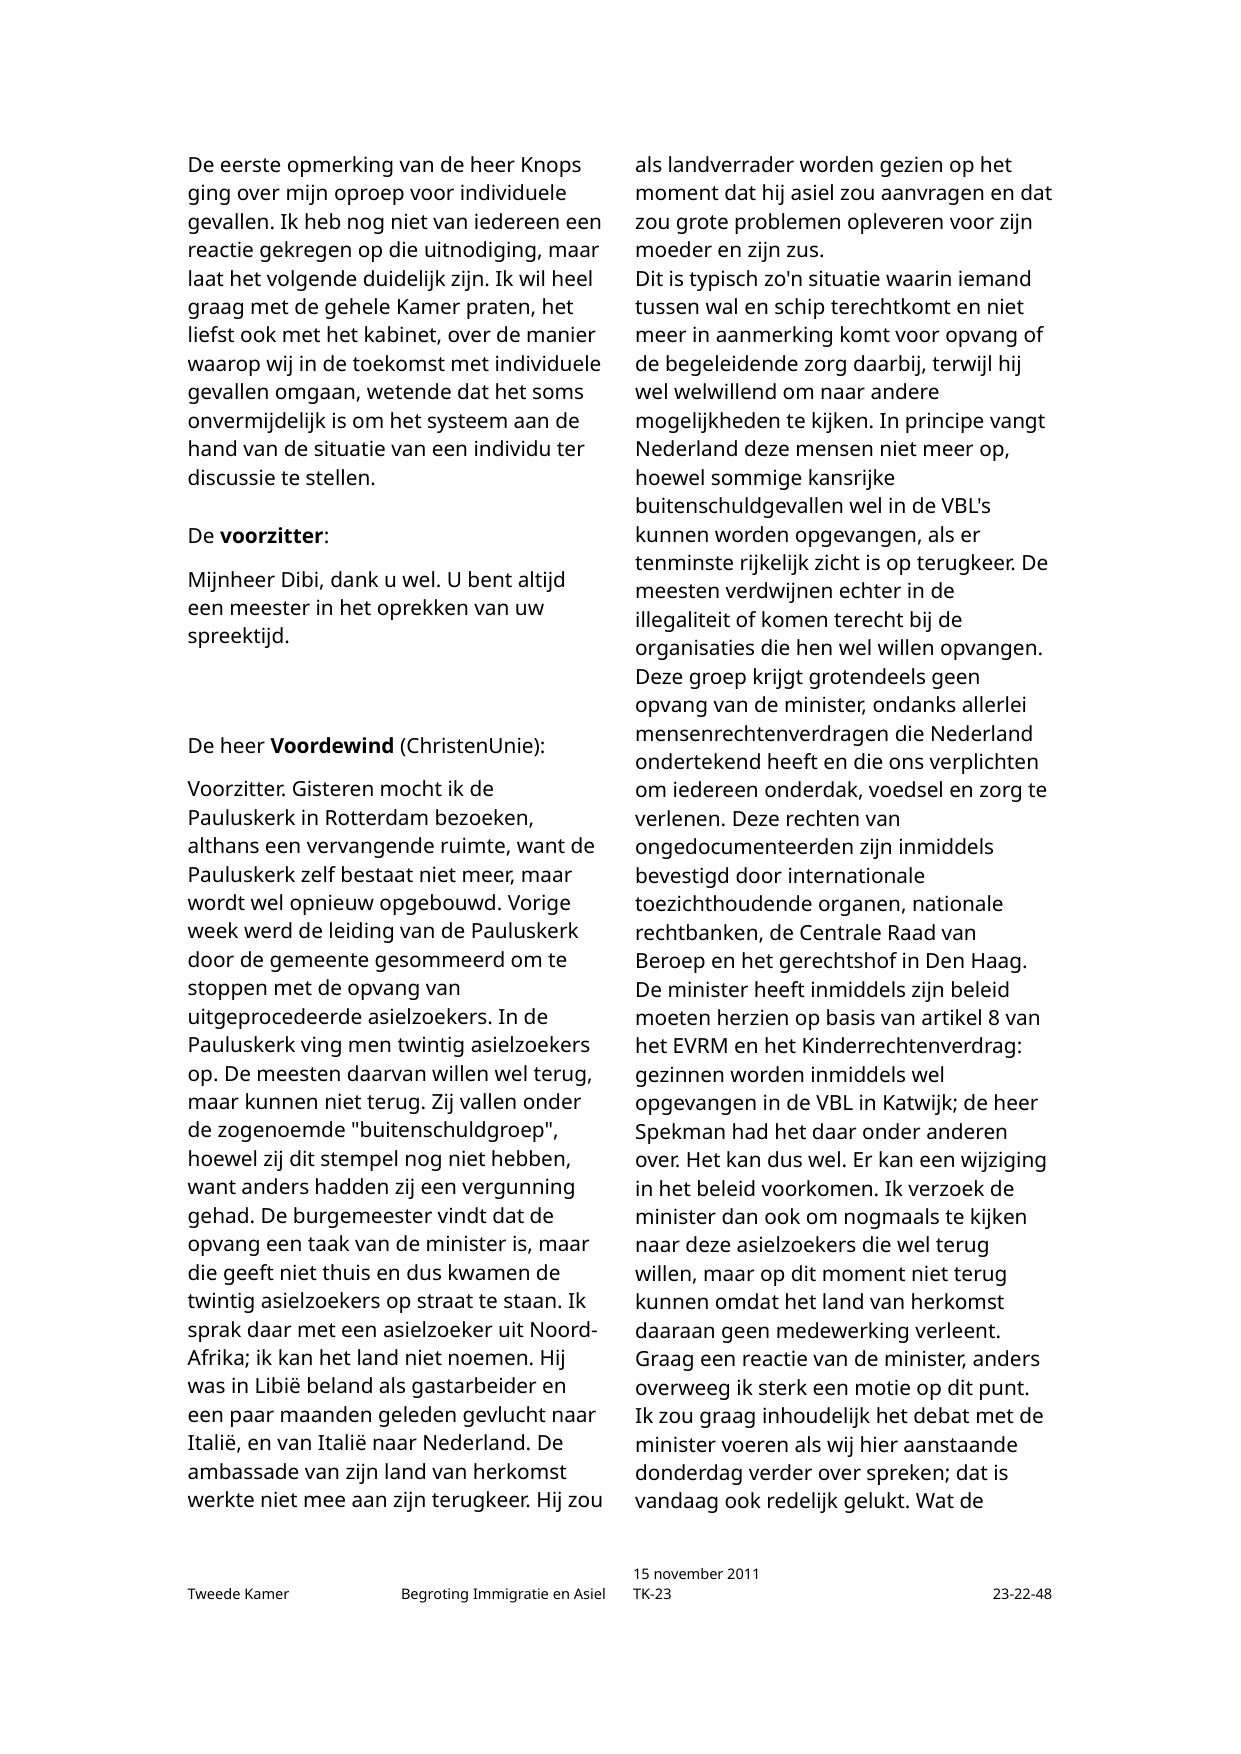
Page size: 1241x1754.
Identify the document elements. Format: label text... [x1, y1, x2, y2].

text Mijnheer Dibi, dank u wel. U bent altijd een meester in het oprekken van uw spreektijd. [187, 565, 605, 650]
text Voorzitter. Gisteren mocht ik de Pauluskerk in Rotterdam bezoeken, althans een vervangende ruimte, want de Pauluskerk zelf bestaat niet meer, maar wordt wel opnieuw opgebouwd. Vorige week werd de leiding van de Pauluskerk door de gemeente gesommeerd om te stoppen met de opvang van uitgeprocedeerde asielzoekers. In de Pauluskerk ving men twintig asielzoekers op. De meesten daarvan willen wel terug, maar kunnen niet terug. Zij vallen onder de zogenoemde "buitenschuldgroep", hoewel zij dit stempel nog niet hebben, want anders hadden zij een vergunning gehad. De burgemeester vindt dat de opvang een taak van de minister is, maar die geeft niet thuis en dus kwamen de twintig asielzoekers op straat te staan. Ik sprak daar met een asielzoeker uit Noord-Afrika; ik kan het land niet noemen. Hij was in Libië beland als gastarbeider en een paar maanden geleden gevlucht naar Italië, en van Italië naar Nederland. De ambassade van zijn land van herkomst werkte niet mee aan zijn terugkeer. Hij zou [187, 774, 605, 1514]
text De heer Voordewind (ChristenUnie): [187, 731, 605, 759]
text De eerste opmerking van de heer Knops ging over mijn oproep voor individuele gevallen. Ik heb nog niet van iedereen een reactie gekregen op die uitnodiging, maar laat het volgende duidelijk zijn. Ik wil heel graag met de gehele Kamer praten, het liefst ook met het kabinet, over de manier waarop wij in de toekomst met individuele gevallen omgaan, wetende dat het soms onvermijdelijk is om het systeem aan de hand van de situatie van een individu ter discussie te stellen. [187, 150, 605, 491]
text De voorzitter: [187, 521, 605, 550]
text  [187, 680, 605, 708]
text Dit is typisch zo'n situatie waarin iemand tussen wal en schip terechtkomt en niet meer in aanmerking komt voor opvang of de begeleidende zorg daarbij, terwijl hij wel welwillend om naar andere mogelijkheden te kijken. In principe vangt Nederland deze mensen niet meer op, hoewel sommige kansrijke buitenschuldgevallen wel in de VBL's kunnen worden opgevangen, als er tenminste rijkelijk zicht is op terugkeer. De meesten verdwijnen echter in de illegaliteit of komen terecht bij de organisaties die hen wel willen opvangen. Deze groep krijgt grotendeels geen opvang van de minister, ondanks allerlei mensenrechtenverdragen die Nederland ondertekend heeft en die ons verplichten om iedereen onderdak, voedsel en zorg te verlenen. Deze rechten van ongedocumenteerden zijn inmiddels bevestigd door internationale toezichthoudende organen, nationale rechtbanken, de Centrale Raad van Beroep en het gerechtshof in Den Haag. De minister heeft inmiddels zijn beleid moeten herzien op basis van artikel 8 van het EVRM en het Kinderrechtenverdrag: gezinnen worden inmiddels wel opgevangen in de VBL in Katwijk; de heer Spekman had het daar onder anderen over. Het kan dus wel. Er kan een wijziging in het beleid voorkomen. Ik verzoek de minister dan ook om nogmaals te kijken naar deze asielzoekers die wel terug willen, maar op dit moment niet terug kunnen omdat het land van herkomst daaraan geen medewerking verleent. Graag een reactie van de minister, anders overweeg ik sterk een motie op dit punt. [635, 264, 1053, 1401]
text als landverrader worden gezien op het moment dat hij asiel zou aanvragen en dat zou grote problemen opleveren voor zijn moeder en zijn zus. [635, 150, 1053, 264]
text Ik zou graag inhoudelijk het debat met de minister voeren als wij hier aanstaande donderdag verder over spreken; dat is vandaag ook redelijk gelukt. Wat de [635, 1401, 1053, 1515]
